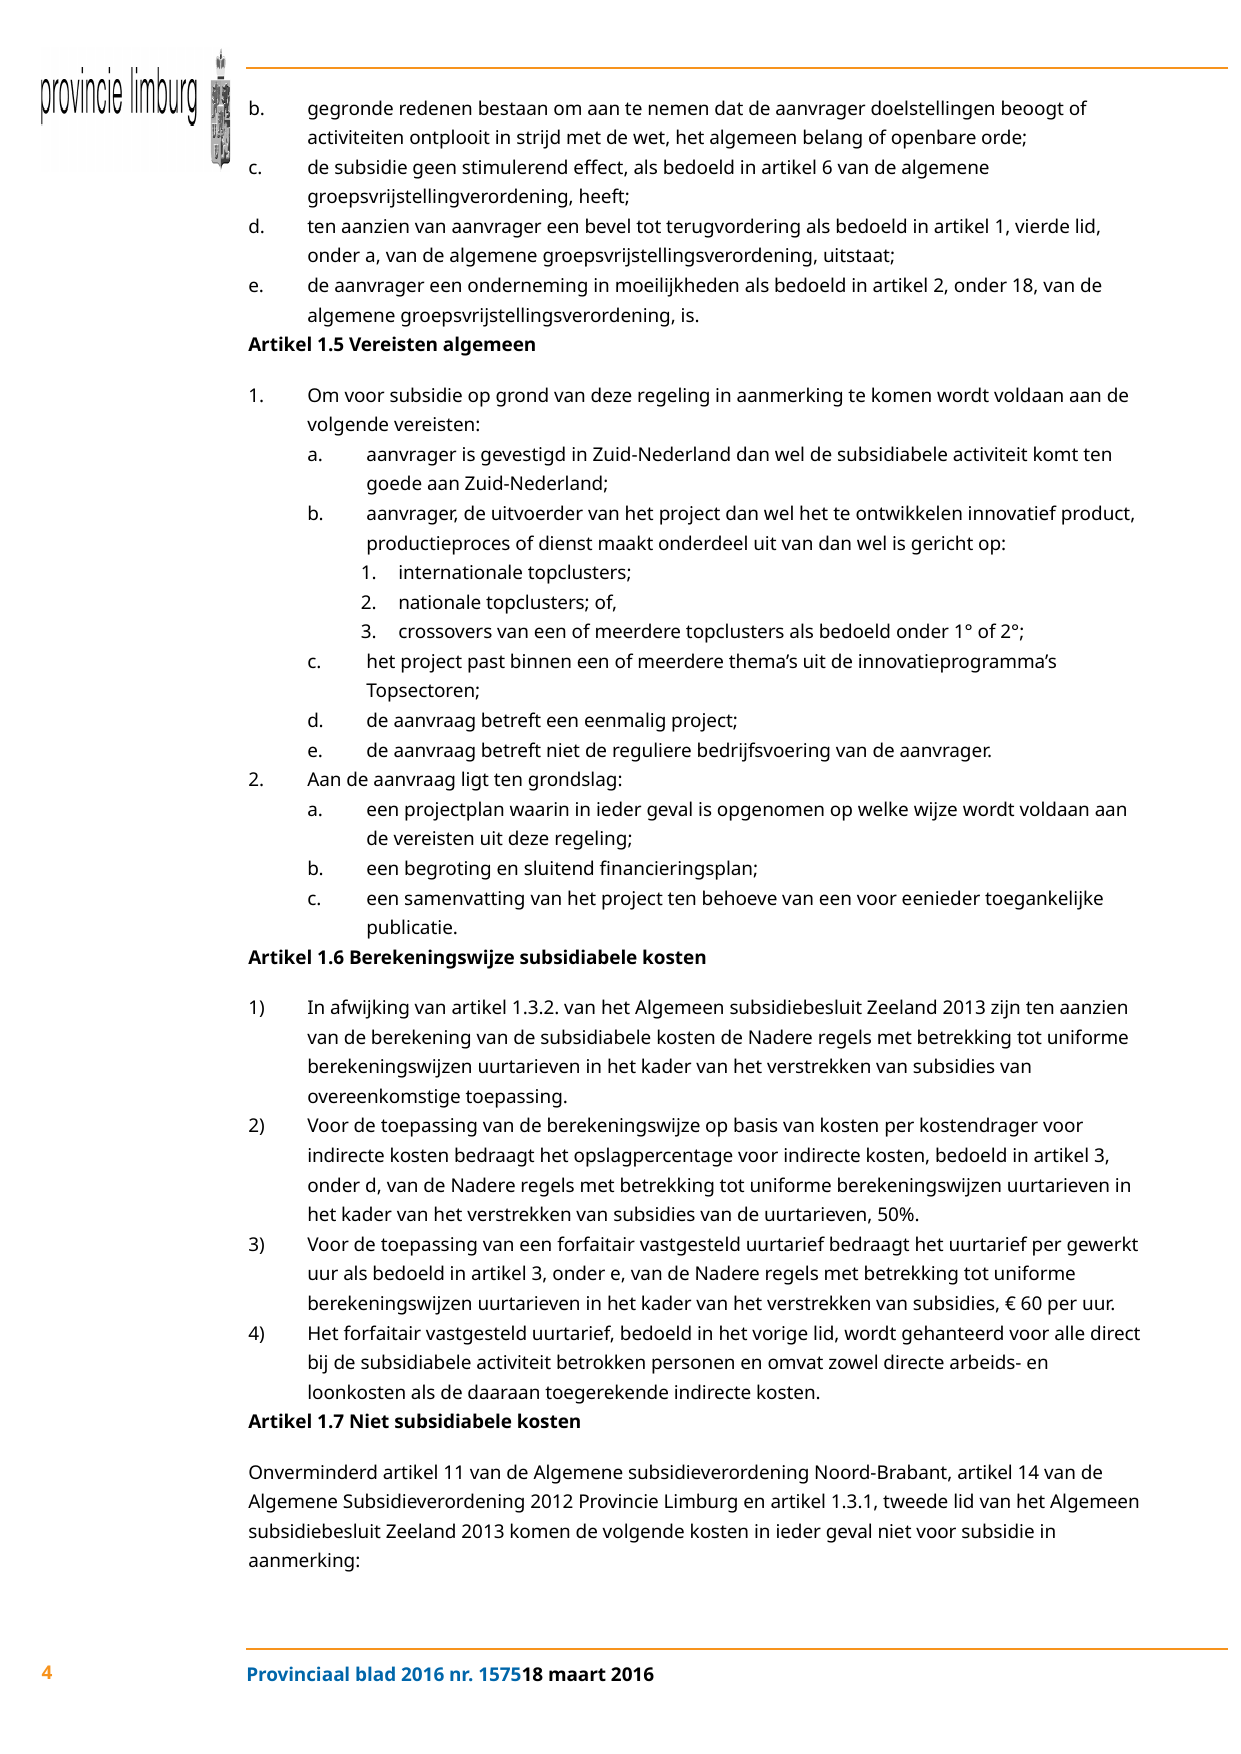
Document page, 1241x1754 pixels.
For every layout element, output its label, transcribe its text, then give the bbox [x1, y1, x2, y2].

list een begroting en sluitend financieringsplan; [307, 855, 1152, 881]
list Voor de toepassing van de berekeningswijze op basis van kosten per kostendrager voor indirecte kosten bedraagt het opslagpercentage voor indirecte kosten, bedoeld in artikel 3, onder d, van de Nadere regels met betrekking tot uniforme berekeningswijzen uurtarieven in het kader van het verstrekken van subsidies van de uurtarieven, 50%. [248, 1113, 1152, 1227]
list Het forfaitair vastgesteld uurtarief, bedoeld in het vorige lid, wordt gehanteerd voor alle direct bij de subsidiabele activiteit betrokken personen en omvat zowel directe arbeids- en loonkosten als de daaraan toegerekende indirecte kosten. [248, 1320, 1152, 1405]
list Aan de aanvraag ligt ten grondslag: [248, 766, 1152, 792]
text Artikel 1.6 Berekeningswijze subsidiabele kosten [248, 944, 1152, 970]
list de subsidie geen stimulerend effect, als bedoeld in artikel 6 van de algemene groepsvrijstellingverordening, heeft; [248, 154, 1152, 209]
list Voor de toepassing van een forfaitair vastgesteld uurtarief bedraagt het uurtarief per gewerkt uur als bedoeld in artikel 3, onder e, van de Nadere regels met betrekking tot uniforme berekeningswijzen uurtarieven in het kader van het verstrekken van subsidies, € 60 per uur. [248, 1231, 1152, 1316]
list internationale topclusters; [361, 559, 1152, 585]
picture [41, 47, 231, 172]
list een projectplan waarin in ieder geval is opgenomen op welke wijze wordt voldaan aan de vereisten uit deze regeling; [307, 796, 1152, 851]
list aanvrager is gevestigd in Zuid-Nederland dan wel de subsidiabele activiteit komt ten goede aan Zuid-Nederland; [307, 441, 1152, 496]
list het project past binnen een of meerdere thema’s uit de innovatieprogramma’s Topsectoren; [307, 648, 1152, 703]
text Artikel 1.5 Vereisten algemeen [248, 331, 1152, 357]
list In afwijking van artikel 1.3.2. van het Algemeen subsidiebesluit Zeeland 2013 zijn ten aanzien van de berekening van de subsidiabele kosten de Nadere regels met betrekking tot uniforme berekeningswijzen uurtarieven in het kader van het verstrekken van subsidies van overeenkomstige toepassing. [248, 994, 1152, 1109]
list Om voor subsidie op grond van deze regeling in aanmerking te komen wordt voldaan aan de volgende vereisten: [248, 382, 1152, 437]
text Onverminderd artikel 11 van de Algemene subsidieverordening Noord-Brabant, artikel 14 van de Algemene Subsidieverordening 2012 Provincie Limburg en artikel 1.3.1, tweede lid van het Algemeen subsidiebesluit Zeeland 2013 komen de volgende kosten in ieder geval niet voor subsidie in aanmerking: [248, 1459, 1152, 1573]
list nationale topclusters; of, [361, 589, 1152, 615]
list crossovers van een of meerdere topclusters als bedoeld onder 1° of 2°; [361, 618, 1152, 644]
list de aanvraag betreft niet de reguliere bedrijfsvoering van de aanvrager. [307, 737, 1152, 763]
list de aanvrager een onderneming in moeilijkheden als bedoeld in artikel 2, onder 18, van de algemene groepsvrijstellingsverordening, is. [248, 272, 1152, 328]
list aanvrager, de uitvoerder van het project dan wel het te ontwikkelen innovatief product, productieproces of dienst maakt onderdeel uit van dan wel is gericht op: [307, 500, 1152, 556]
list gegronde redenen bestaan om aan te nemen dat de aanvrager doelstellingen beoogt of activiteiten ontplooit in strijd met de wet, het algemeen belang of openbare orde; [248, 95, 1152, 150]
list de aanvraag betreft een eenmalig project; [307, 707, 1152, 733]
list een samenvatting van het project ten behoeve van een voor eenieder toegankelijke publicatie. [307, 885, 1152, 940]
text Artikel 1.7 Niet subsidiabele kosten [248, 1408, 1152, 1434]
list ten aanzien van aanvrager een bevel tot terugvordering als bedoeld in artikel 1, vierde lid, onder a, van de algemene groepsvrijstellingsverordening, uitstaat; [248, 213, 1152, 268]
